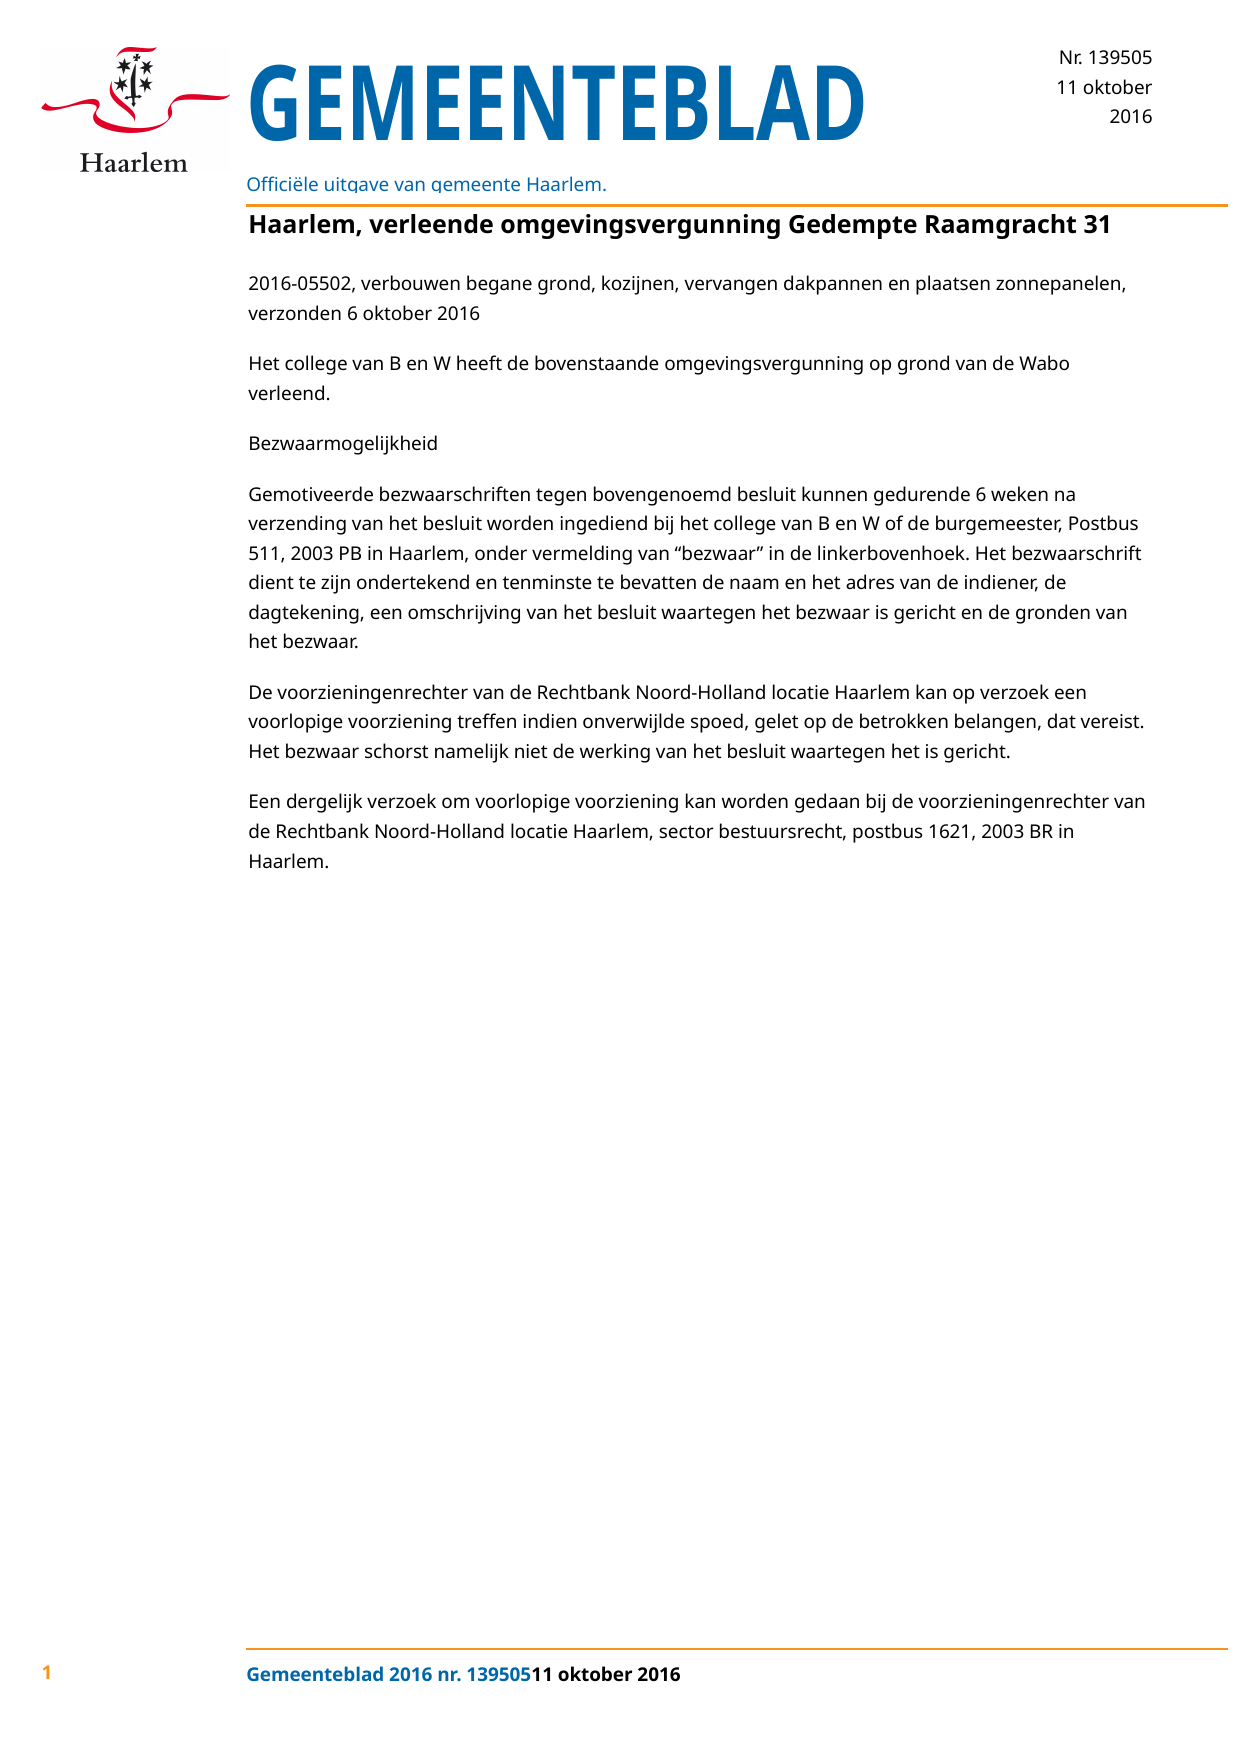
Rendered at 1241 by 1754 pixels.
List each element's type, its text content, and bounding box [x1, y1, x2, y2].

text 2016-05502, verbouwen begane grond, kozijnen, vervangen dakpannen en plaatsen zonnepanelen, verzonden 6 oktober 2016 [248, 270, 1152, 326]
picture [41, 47, 231, 172]
text Het college van B en W heeft de bovenstaande omgevingsvergunning op grond van de Wabo verleend. [248, 350, 1152, 406]
text Een dergelijk verzoek om voorlopige voorziening kan worden gedaan bij de voorzieningenrechter van de Rechtbank Noord-Holland locatie Haarlem, sector bestuursrecht, postbus 1621, 2003 BR in Haarlem. [248, 789, 1152, 873]
text Bezwaarmogelijkheid [248, 430, 1152, 456]
text Haarlem, verleende omgevingsvergunning Gedempte Raamgracht 31 [248, 207, 1152, 241]
text De voorzieningenrechter van de Rechtbank Noord-Holland locatie Haarlem kan op verzoek een voorlopige voorziening treffen indien onverwijlde spoed, gelet op de betrokken belangen, dat vereist. Het bezwaar schorst namelijk niet de werking van het besluit waartegen het is gericht. [248, 679, 1152, 764]
text Gemotiveerde bezwaarschriften tegen bovengenoemd besluit kunnen gedurende 6 weken na verzending van het besluit worden ingediend bij het college van B en W of de burgemeester, Postbus 511, 2003 PB in Haarlem, onder vermelding van “bezwaar” in de linkerbovenhoek. Het bezwaarschrift dient te zijn ondertekend en tenminste te bevatten de naam en het adres van de indiener, de dagtekening, een omschrijving van het besluit waartegen het bezwaar is gericht en de gronden van het bezwaar. [248, 481, 1152, 654]
